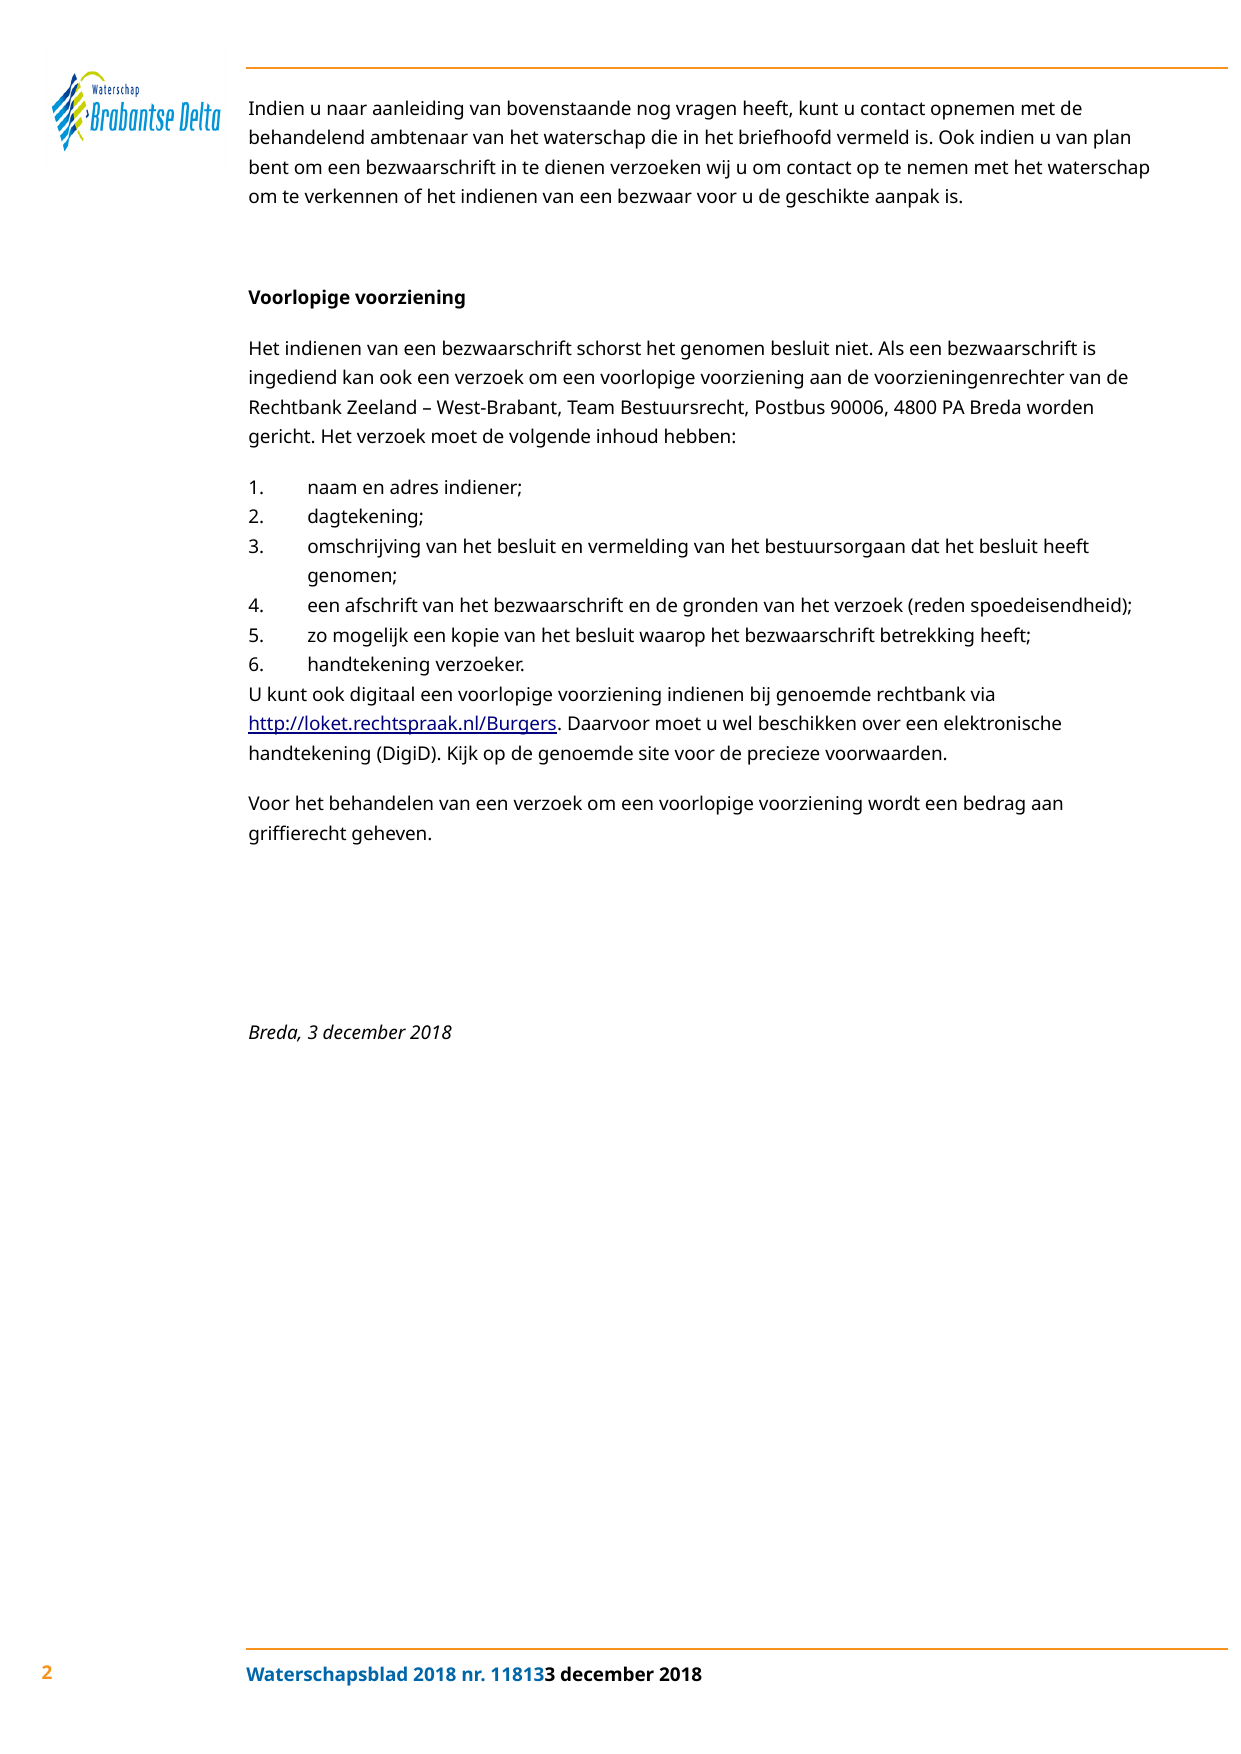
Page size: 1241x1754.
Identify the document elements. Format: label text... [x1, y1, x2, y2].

list dagtekening; [248, 503, 1152, 529]
picture [41, 47, 231, 172]
list naam en adres indiener; [248, 474, 1152, 500]
text U kunt ook digitaal een voorlopige voorziening indienen bij genoemde rechtbank via http://loket.rechtspraak.nl/Burgers. Daarvoor moet u wel beschikken over een elektronische handtekening (DigiD). Kijk op de genoemde site voor de precieze voorwaarden. [248, 681, 1152, 766]
text Indien u naar aanleiding van bovenstaande nog vragen heeft, kunt u contact opnemen met de behandelend ambtenaar van het waterschap die in het briefhoofd vermeld is. Ook indien u van plan bent om een bezwaarschrift in te dienen verzoeken wij u om contact op te nemen met het waterschap om te verkennen of het indienen van een bezwaar voor u de geschikte aanpak is. [248, 95, 1152, 209]
text Het indienen van een bezwaarschrift schorst het genomen besluit niet. Als een bezwaarschrift is ingediend kan ook een verzoek om een voorlopige voorziening aan de voorzieningenrechter van de Rechtbank Zeeland – West-Brabant, Team Bestuursrecht, Postbus 90006, 4800 PA Breda worden gericht. Het verzoek moet de volgende inhoud hebben: [248, 335, 1152, 449]
list omschrijving van het besluit en vermelding van het bestuursorgaan dat het besluit heeft genomen; [248, 533, 1152, 588]
text Voorlopige voorziening [248, 284, 1152, 310]
text Breda, 3 december 2018 [248, 1019, 1152, 1045]
list een afschrift van het bezwaarschrift en de gronden van het verzoek (reden spoedeisendheid); [248, 592, 1152, 618]
list handtekening verzoeker. [248, 651, 1152, 677]
list zo mogelijk een kopie van het besluit waarop het bezwaarschrift betrekking heeft; [248, 622, 1152, 648]
text Voor het behandelen van een verzoek om een voorlopige voorziening wordt een bedrag aan griffierecht geheven. [248, 791, 1152, 846]
